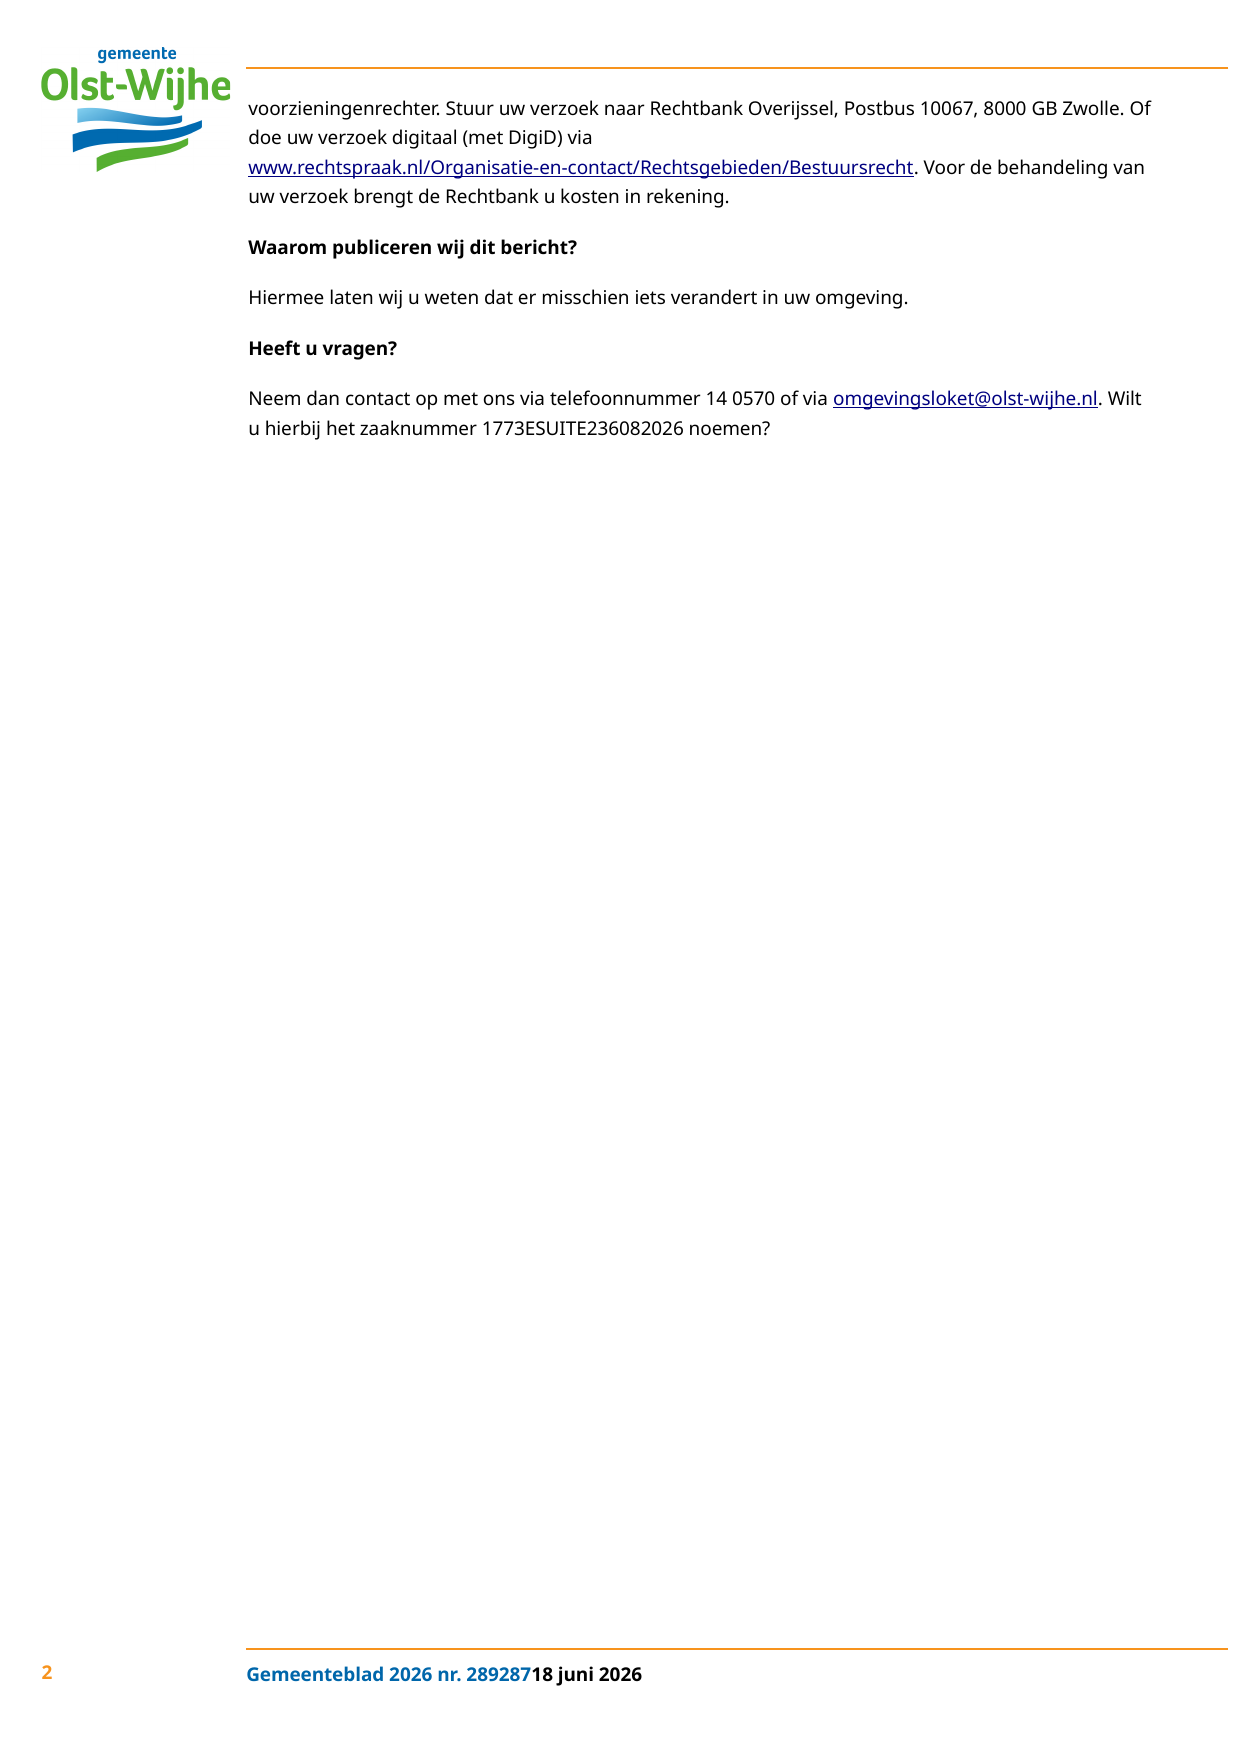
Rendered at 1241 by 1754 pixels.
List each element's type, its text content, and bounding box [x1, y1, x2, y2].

text voorzieningenrechter. Stuur uw verzoek naar Rechtbank Overijssel, Postbus 10067, 8000 GB Zwolle. Of doe uw verzoek digitaal (met DigiD) via www.rechtspraak.nl/Organisatie-en-contact/Rechtsgebieden/Bestuursrecht. Voor de behandeling van uw verzoek brengt de Rechtbank u kosten in rekening. [248, 95, 1152, 209]
text Hiermee laten wij u weten dat er misschien iets verandert in uw omgeving. [248, 284, 1152, 310]
text Neem dan contact op met ons via telefoonnummer 14 0570 of via omgevingsloket@olst-wijhe.nl. Wilt u hierbij het zaaknummer 1773ESUITE236082026 noemen? [248, 385, 1152, 441]
text Heeft u vragen? [248, 335, 1152, 361]
picture [41, 47, 231, 172]
text Waarom publiceren wij dit bericht? [248, 234, 1152, 260]
